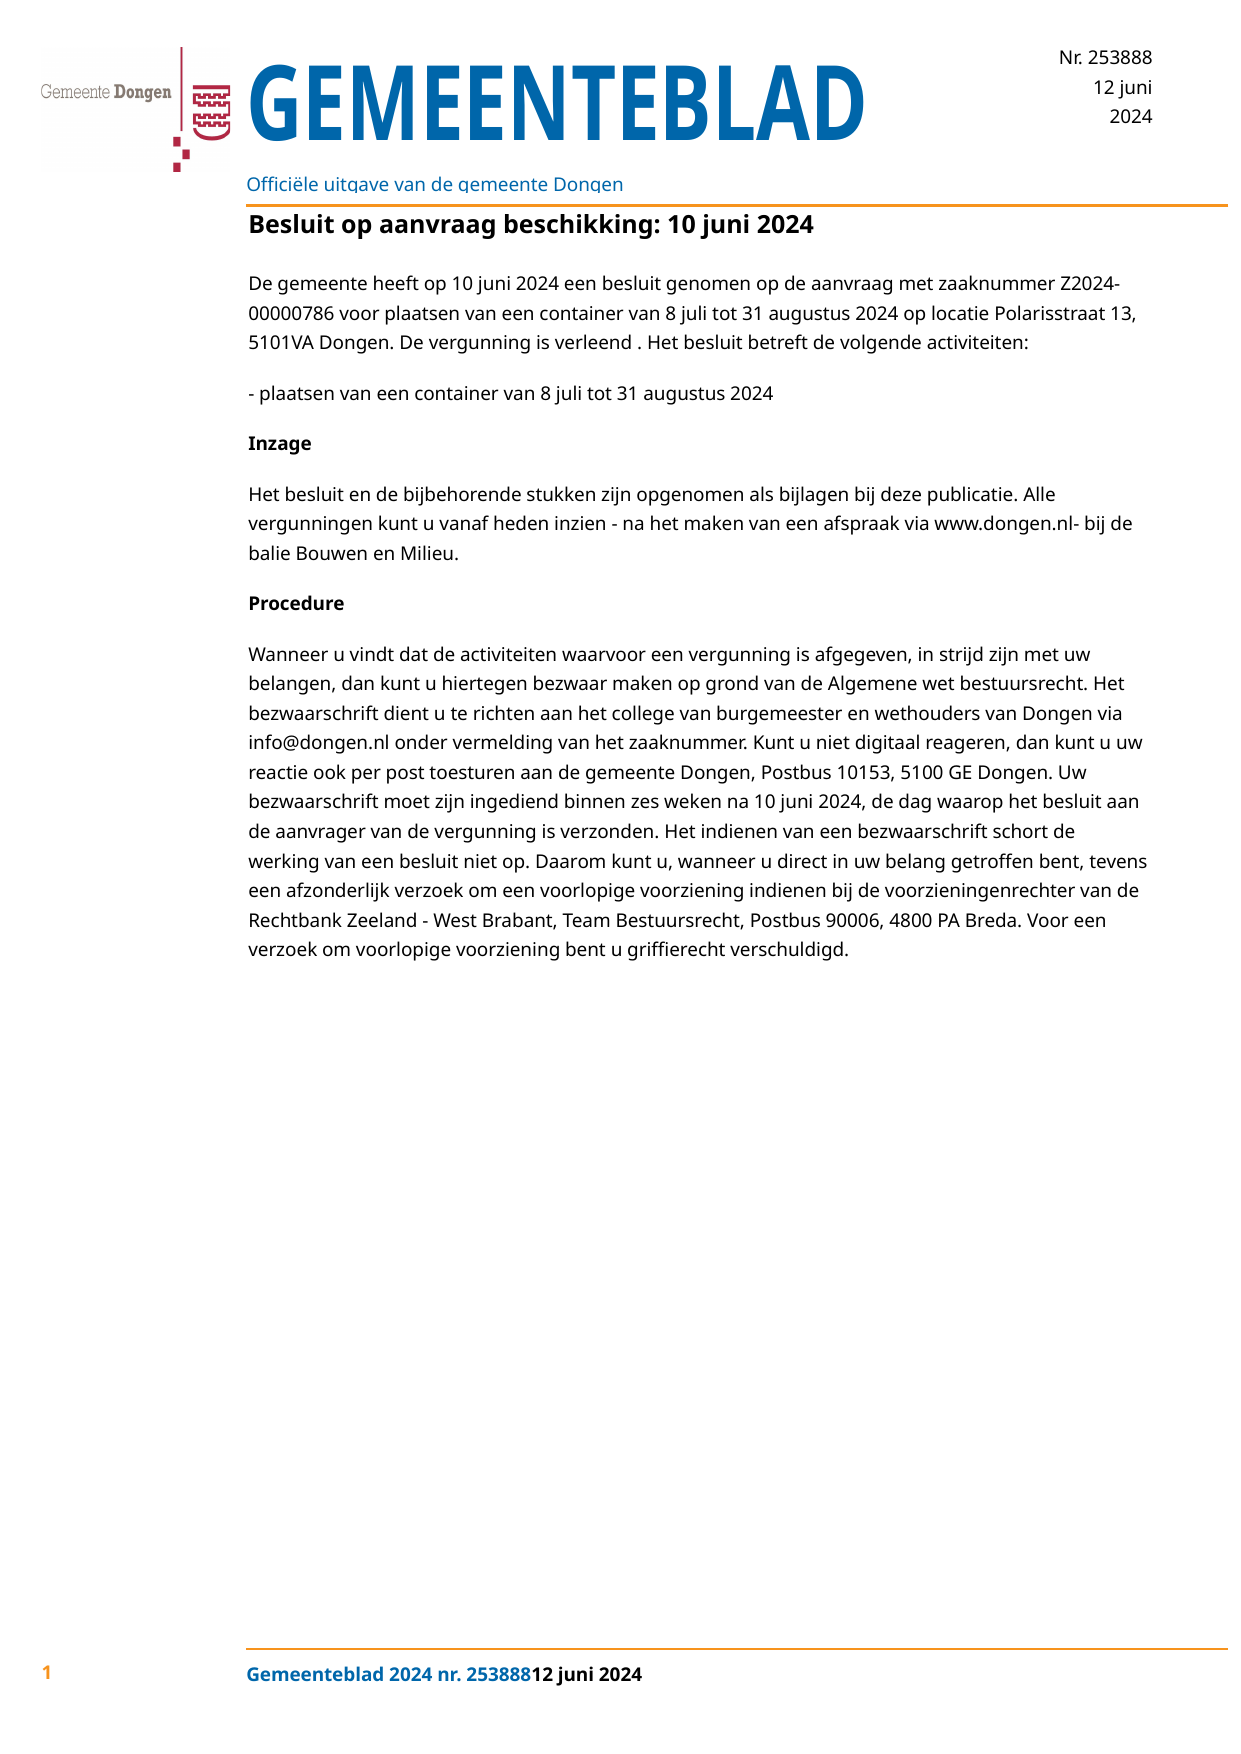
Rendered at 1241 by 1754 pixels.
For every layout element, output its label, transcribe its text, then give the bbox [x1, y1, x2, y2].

text Inzage [248, 430, 1152, 456]
text Besluit op aanvraag beschikking: 10 juni 2024 [248, 207, 1152, 241]
text - plaatsen van een container van 8 juli tot 31 augustus 2024 [248, 380, 1152, 406]
picture [41, 47, 231, 172]
text De gemeente heeft op 10 juni 2024 een besluit genomen op de aanvraag met zaaknummer Z2024-00000786 voor plaatsen van een container van 8 juli tot 31 augustus 2024 op locatie Polarisstraat 13, 5101VA Dongen. De vergunning is verleend . Het besluit betreft de volgende activiteiten: [248, 270, 1152, 355]
text Het besluit en de bijbehorende stukken zijn opgenomen als bijlagen bij deze publicatie. Alle vergunningen kunt u vanaf heden inzien - na het maken van een afspraak via www.dongen.nl- bij de balie Bouwen en Milieu. [248, 481, 1152, 566]
text Wanneer u vindt dat de activiteiten waarvoor een vergunning is afgegeven, in strijd zijn met uw belangen, dan kunt u hiertegen bezwaar maken op grond van de Algemene wet bestuursrecht. Het bezwaarschrift dient u te richten aan het college van burgemeester en wethouders van Dongen via info@dongen.nl onder vermelding van het zaaknummer. Kunt u niet digitaal reageren, dan kunt u uw reactie ook per post toesturen aan de gemeente Dongen, Postbus 10153, 5100 GE Dongen. Uw bezwaarschrift moet zijn ingediend binnen zes weken na 10 juni 2024, de dag waarop het besluit aan de aanvrager van de vergunning is verzonden. Het indienen van een bezwaarschrift schort de werking van een besluit niet op. Daarom kunt u, wanneer u direct in uw belang getroffen bent, tevens een afzonderlijk verzoek om een voorlopige voorziening indienen bij de voorzieningenrechter van de Rechtbank Zeeland - West Brabant, Team Bestuursrecht, Postbus 90006, 4800 PA Breda. Voor een verzoek om voorlopige voorziening bent u griffierecht verschuldigd. [248, 641, 1152, 962]
text Procedure [248, 590, 1152, 616]
